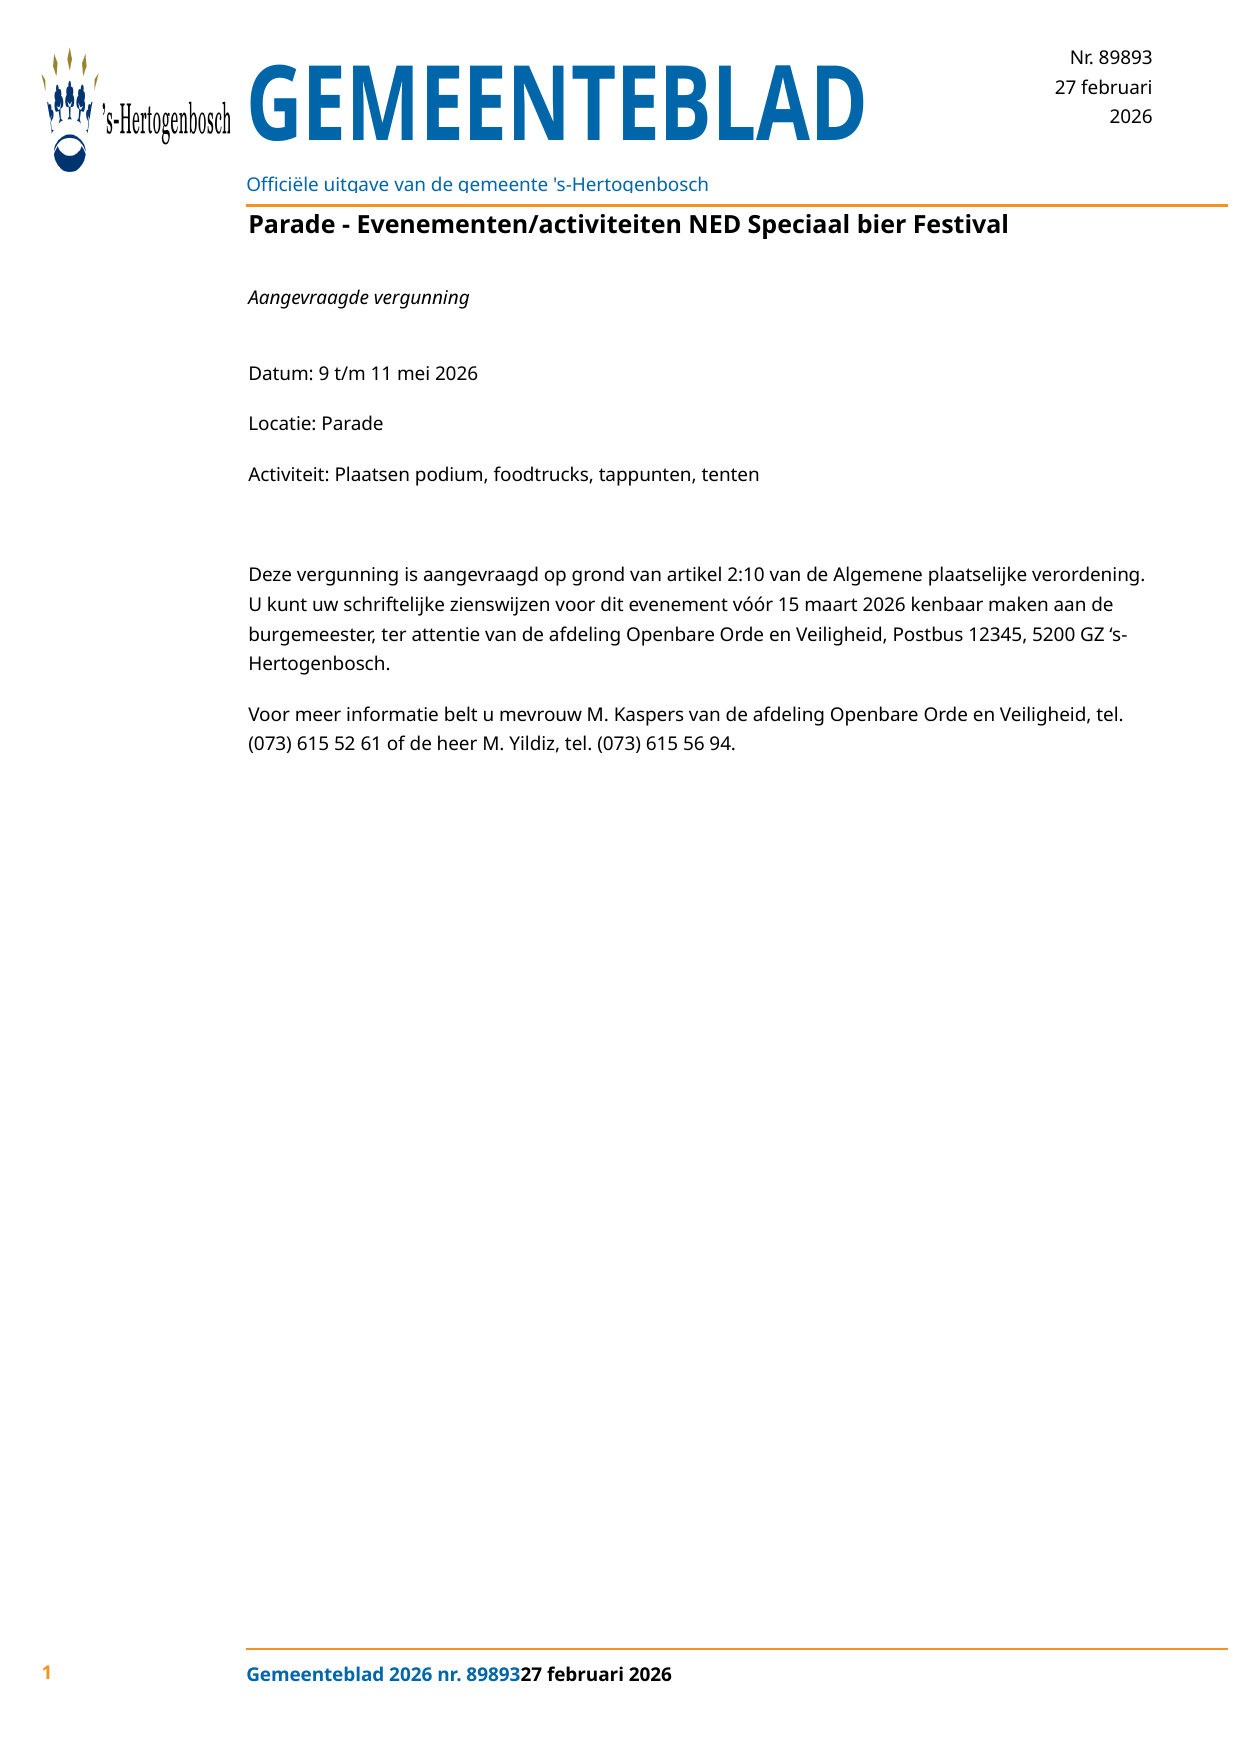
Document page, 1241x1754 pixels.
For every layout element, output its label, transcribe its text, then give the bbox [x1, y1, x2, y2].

text Deze vergunning is aangevraagd op grond van artikel 2:10 van de Algemene plaatselijke verordening. U kunt uw schriftelijke zienswijzen voor dit evenement vóór 15 maart 2026 kenbaar maken aan de burgemeester, ter attentie van de afdeling Openbare Orde en Veiligheid, Postbus 12345, 5200 GZ ‘s-Hertogenbosch. [248, 562, 1152, 676]
text Parade - Evenementen/activiteiten NED Speciaal bier Festival [248, 207, 1152, 241]
text Locatie: Parade [248, 410, 1152, 436]
text Aangevraagde vergunning [248, 284, 1152, 309]
text Activiteit: Plaatsen podium, foodtrucks, tappunten, tenten [248, 461, 1152, 487]
text Datum: 9 t/m 11 mei 2026 [248, 360, 1152, 386]
text Voor meer informatie belt u mevrouw M. Kaspers van de afdeling Openbare Orde en Veiligheid, tel. (073) 615 52 61 of de heer M. Yildiz, tel. (073) 615 56 94. [248, 701, 1152, 756]
picture [41, 47, 231, 172]
